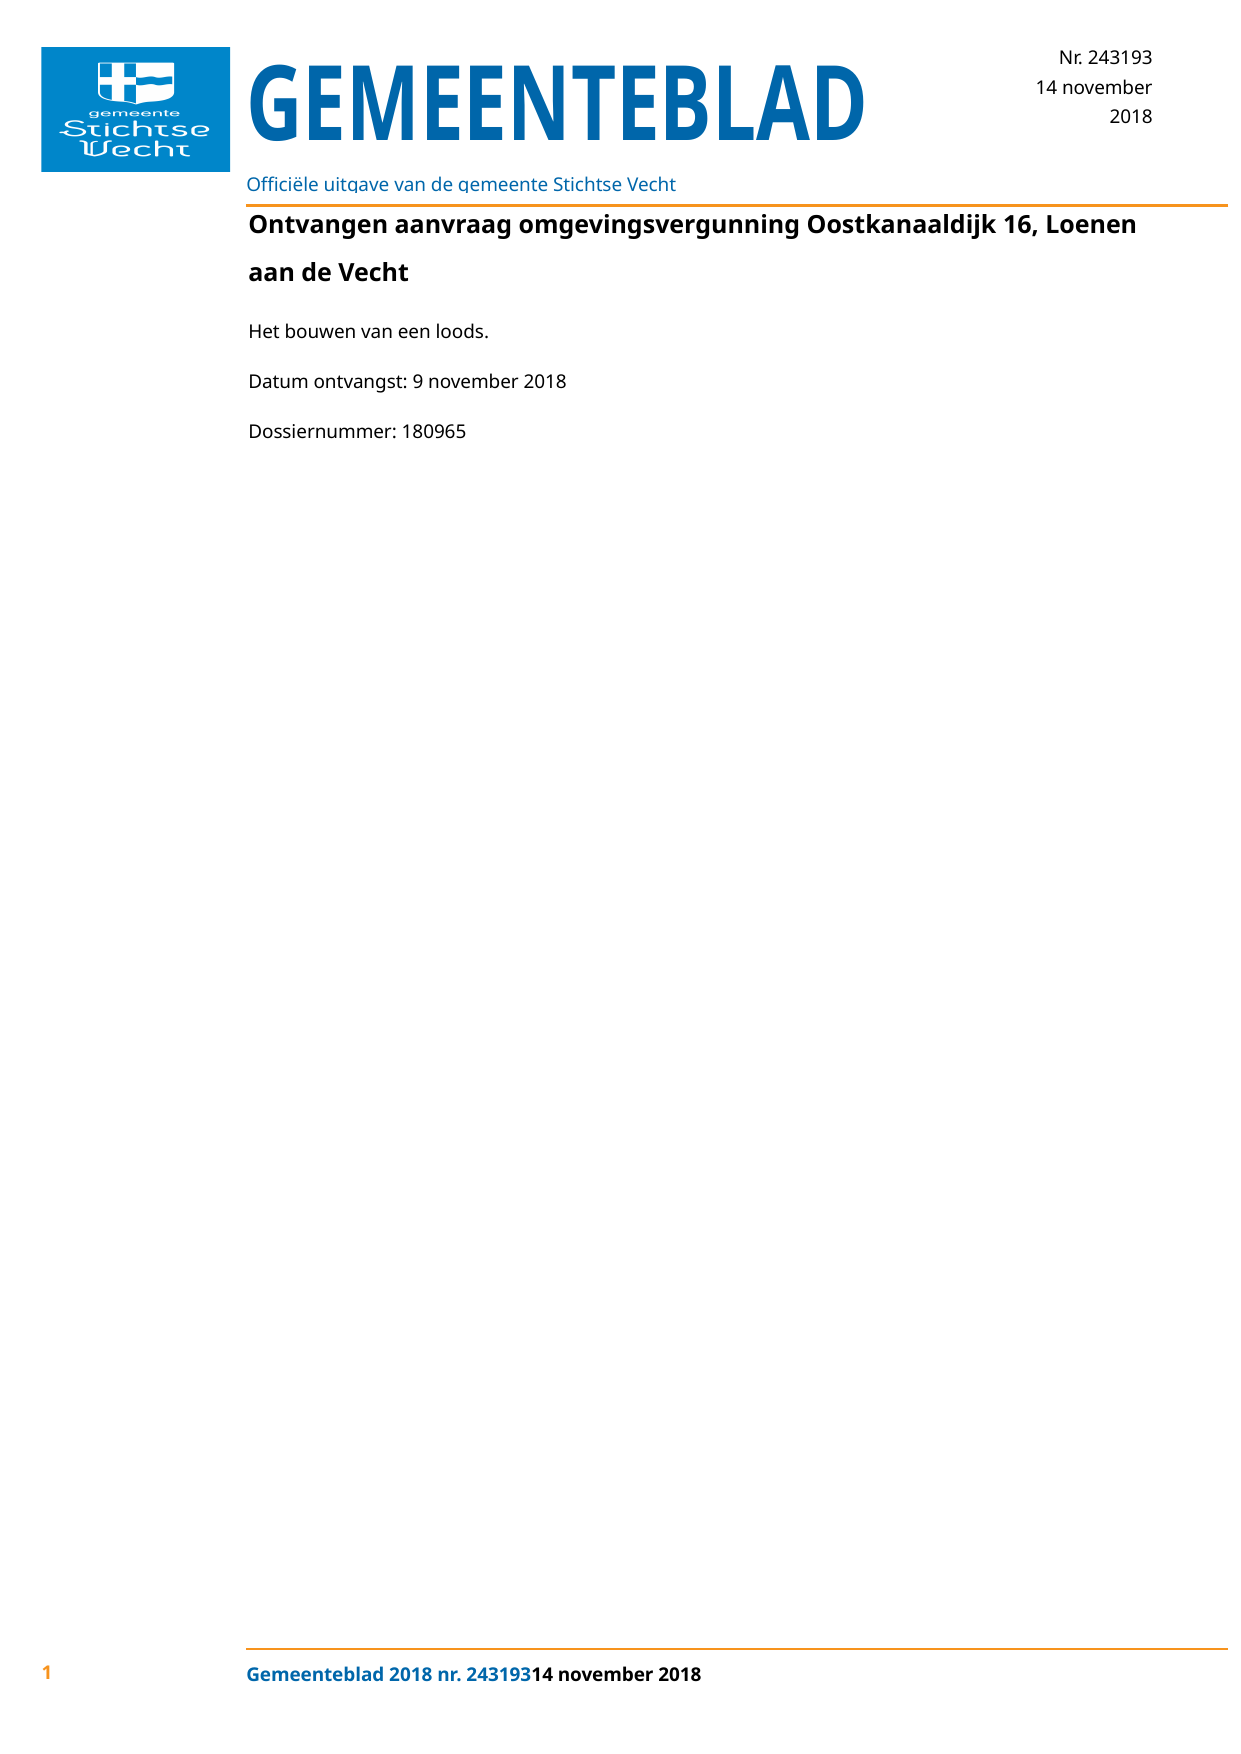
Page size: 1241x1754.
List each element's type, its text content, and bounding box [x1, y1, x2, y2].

text Dossiernummer: 180965 [248, 419, 1152, 444]
picture [99, 63, 135, 101]
picture [137, 63, 174, 103]
text Het bouwen van een loods. [248, 318, 1152, 344]
text Ontvangen aanvraag omgevingsvergunning Oostkanaaldijk 16, Loenen aan de Vecht [248, 207, 1152, 288]
text Datum ontvangst: 9 november 2018 [248, 368, 1152, 394]
